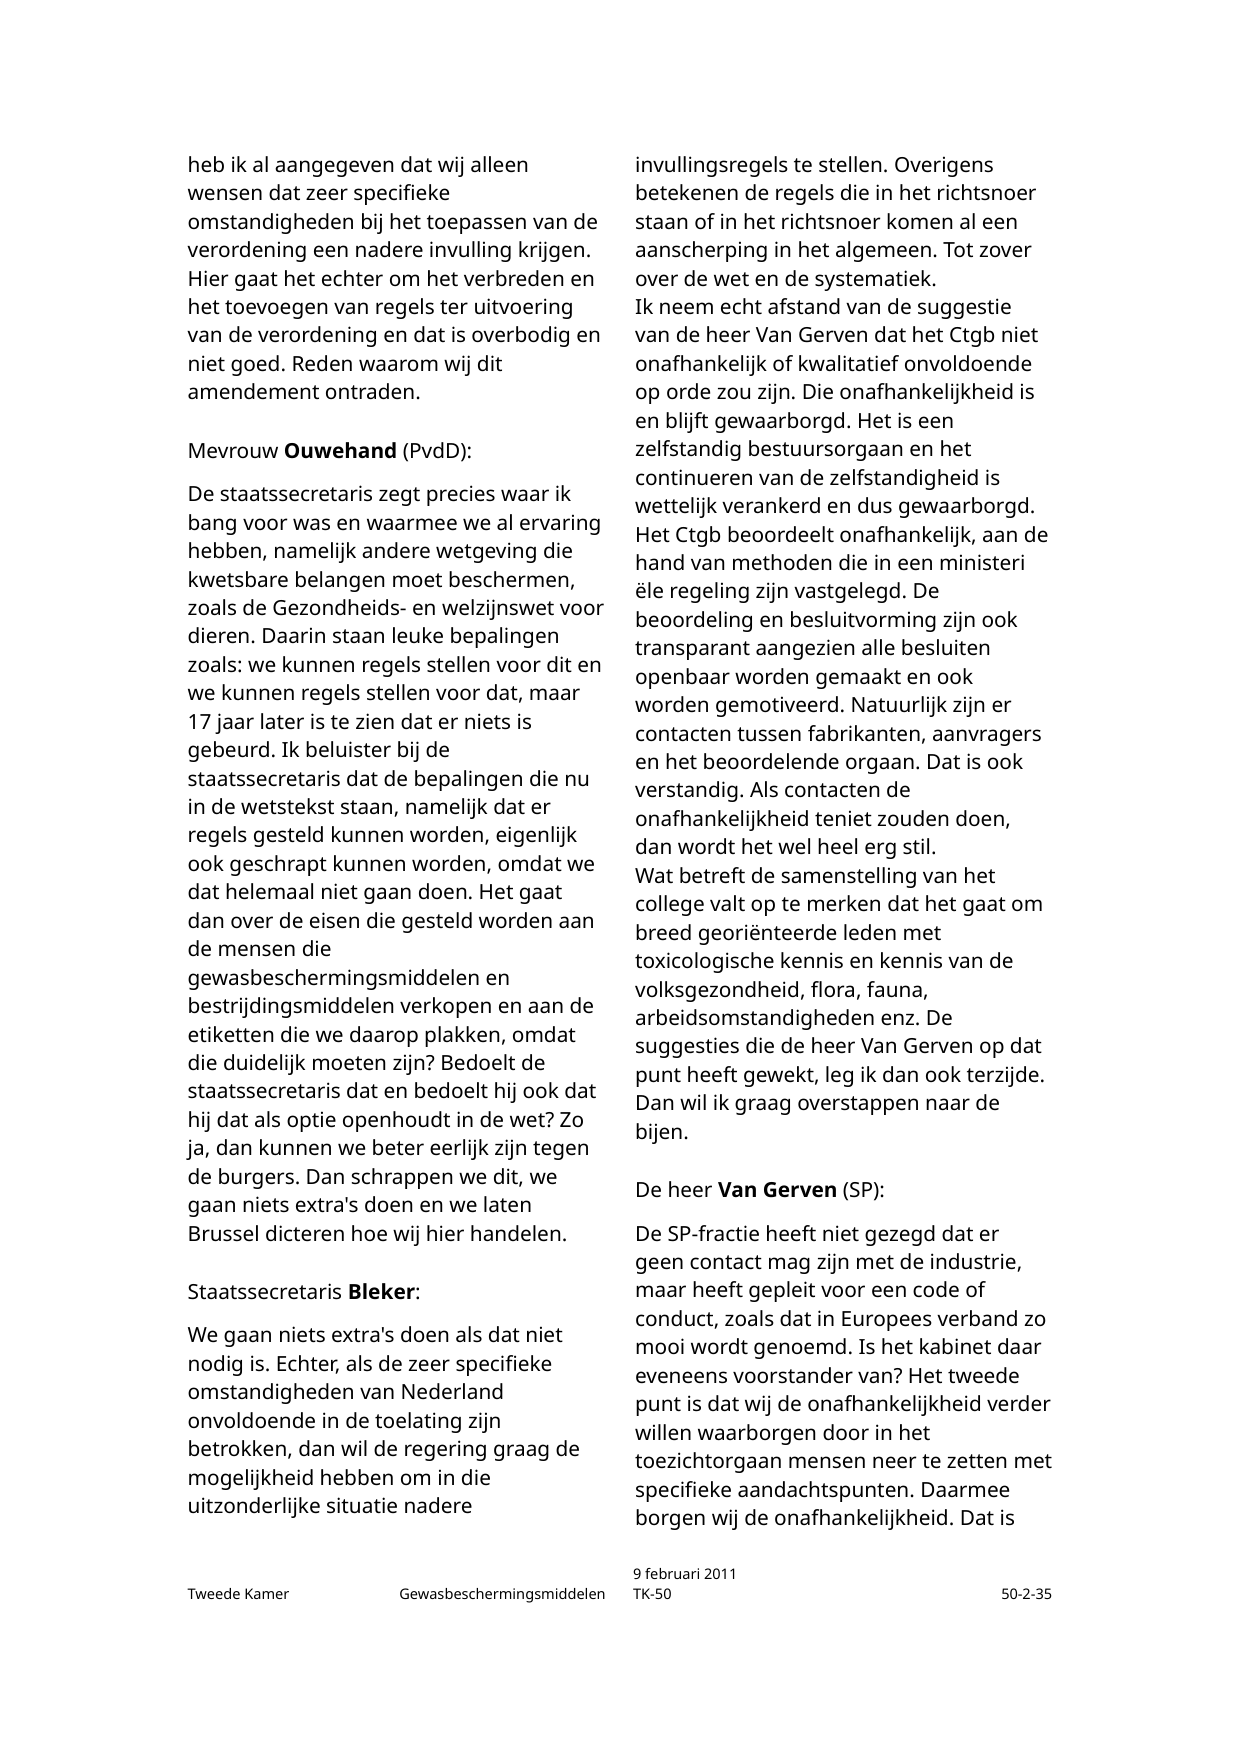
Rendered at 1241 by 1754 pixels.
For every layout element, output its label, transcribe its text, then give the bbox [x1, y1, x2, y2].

text Ik neem echt afstand van de suggestie van de heer Van Gerven dat het Ctgb niet onafhankelijk of kwalitatief onvoldoende op orde zou zijn. Die onafhankelijkheid is en blijft gewaarborgd. Het is een zelfstandig bestuursorgaan en het continueren van de zelfstandigheid is wettelijk verankerd en dus gewaarborgd. Het Ctgb beoordeelt onafhankelijk, aan de hand van methoden die in een ministeri‍ële regeling zijn vastgelegd. De beoordeling en besluitvorming zijn ook transparant aangezien alle besluiten openbaar worden gemaakt en ook worden gemotiveerd. Natuurlijk zijn er contacten tussen fabrikanten, aanvragers en het beoordelende orgaan. Dat is ook verstandig. Als contacten de onafhankelijkheid teniet zouden doen, dan wordt het wel heel erg stil. [635, 292, 1053, 861]
text We gaan niets extra's doen als dat niet nodig is. Echter, als de zeer specifieke omstandigheden van Nederland onvoldoende in de toelating zijn betrokken, dan wil de regering graag de mogelijkheid hebben om in die uitzonderlijke situatie nadere [187, 1321, 605, 1520]
text Wat betreft de samenstelling van het college valt op te merken dat het gaat om breed georiënteerde leden met toxicologische kennis en kennis van de volksgezondheid, flora, fauna, arbeidsomstandigheden enz. De suggesties die de heer Van Gerven op dat punt heeft gewekt, leg ik dan ook terzijde. [635, 861, 1053, 1088]
text De staatssecretaris zegt precies waar ik bang voor was en waarmee we al ervaring hebben, namelijk andere wetgeving die kwetsbare belangen moet beschermen, zoals de Gezondheids- en welzijnswet voor dieren. Daarin staan leuke bepalingen zoals: we kunnen regels stellen voor dit en we kunnen regels stellen voor dat, maar 17 jaar later is te zien dat er niets is gebeurd. Ik beluister bij de staatssecretaris dat de bepalingen die nu in de wetstekst staan, namelijk dat er regels gesteld kunnen worden, eigenlijk ook geschrapt kunnen worden, omdat we dat helemaal niet gaan doen. Het gaat dan over de eisen die gesteld worden aan de mensen die gewasbeschermingsmiddelen en bestrijdingsmiddelen verkopen en aan de etiketten die we daarop plakken, omdat die duidelijk moeten zijn? Bedoelt de staatssecretaris dat en bedoelt hij ook dat hij dat als optie openhoudt in de wet? Zo ja, dan kunnen we beter eerlijk zijn tegen de burgers. Dan schrappen we dit, we gaan niets extra's doen en we laten Brussel dicteren hoe wij hier handelen. [187, 479, 605, 1247]
text Mevrouw Ouwehand (PvdD): [187, 436, 605, 464]
text Staatssecretaris Bleker: [187, 1277, 605, 1306]
text invullingsregels te stellen. Overigens betekenen de regels die in het richtsnoer staan of in het richtsnoer komen al een aanscherping in het algemeen. Tot zover over de wet en de systematiek. [635, 150, 1053, 292]
text De SP-fractie heeft niet gezegd dat er geen contact mag zijn met de industrie, maar heeft gepleit voor een code of conduct, zoals dat in Europees verband zo mooi wordt genoemd. Is het kabinet daar eveneens voorstander van? Het tweede punt is dat wij de onafhankelijkheid verder willen waarborgen door in het toezichtorgaan mensen neer te zetten met specifieke aandachtspunten. Daarmee borgen wij de onafhankelijkheid. Dat is [635, 1219, 1053, 1532]
text heb ik al aangegeven dat wij alleen wensen dat zeer specifieke omstandigheden bij het toepassen van de verordening een nadere invulling krijgen. Hier gaat het echter om het verbreden en het toevoegen van regels ter uitvoering van de verordening en dat is overbodig en niet goed. Reden waarom wij dit amendement ontraden. [187, 150, 605, 406]
text De heer Van Gerven (SP): [635, 1175, 1053, 1204]
text Dan wil ik graag overstappen naar de bijen. [635, 1088, 1053, 1145]
